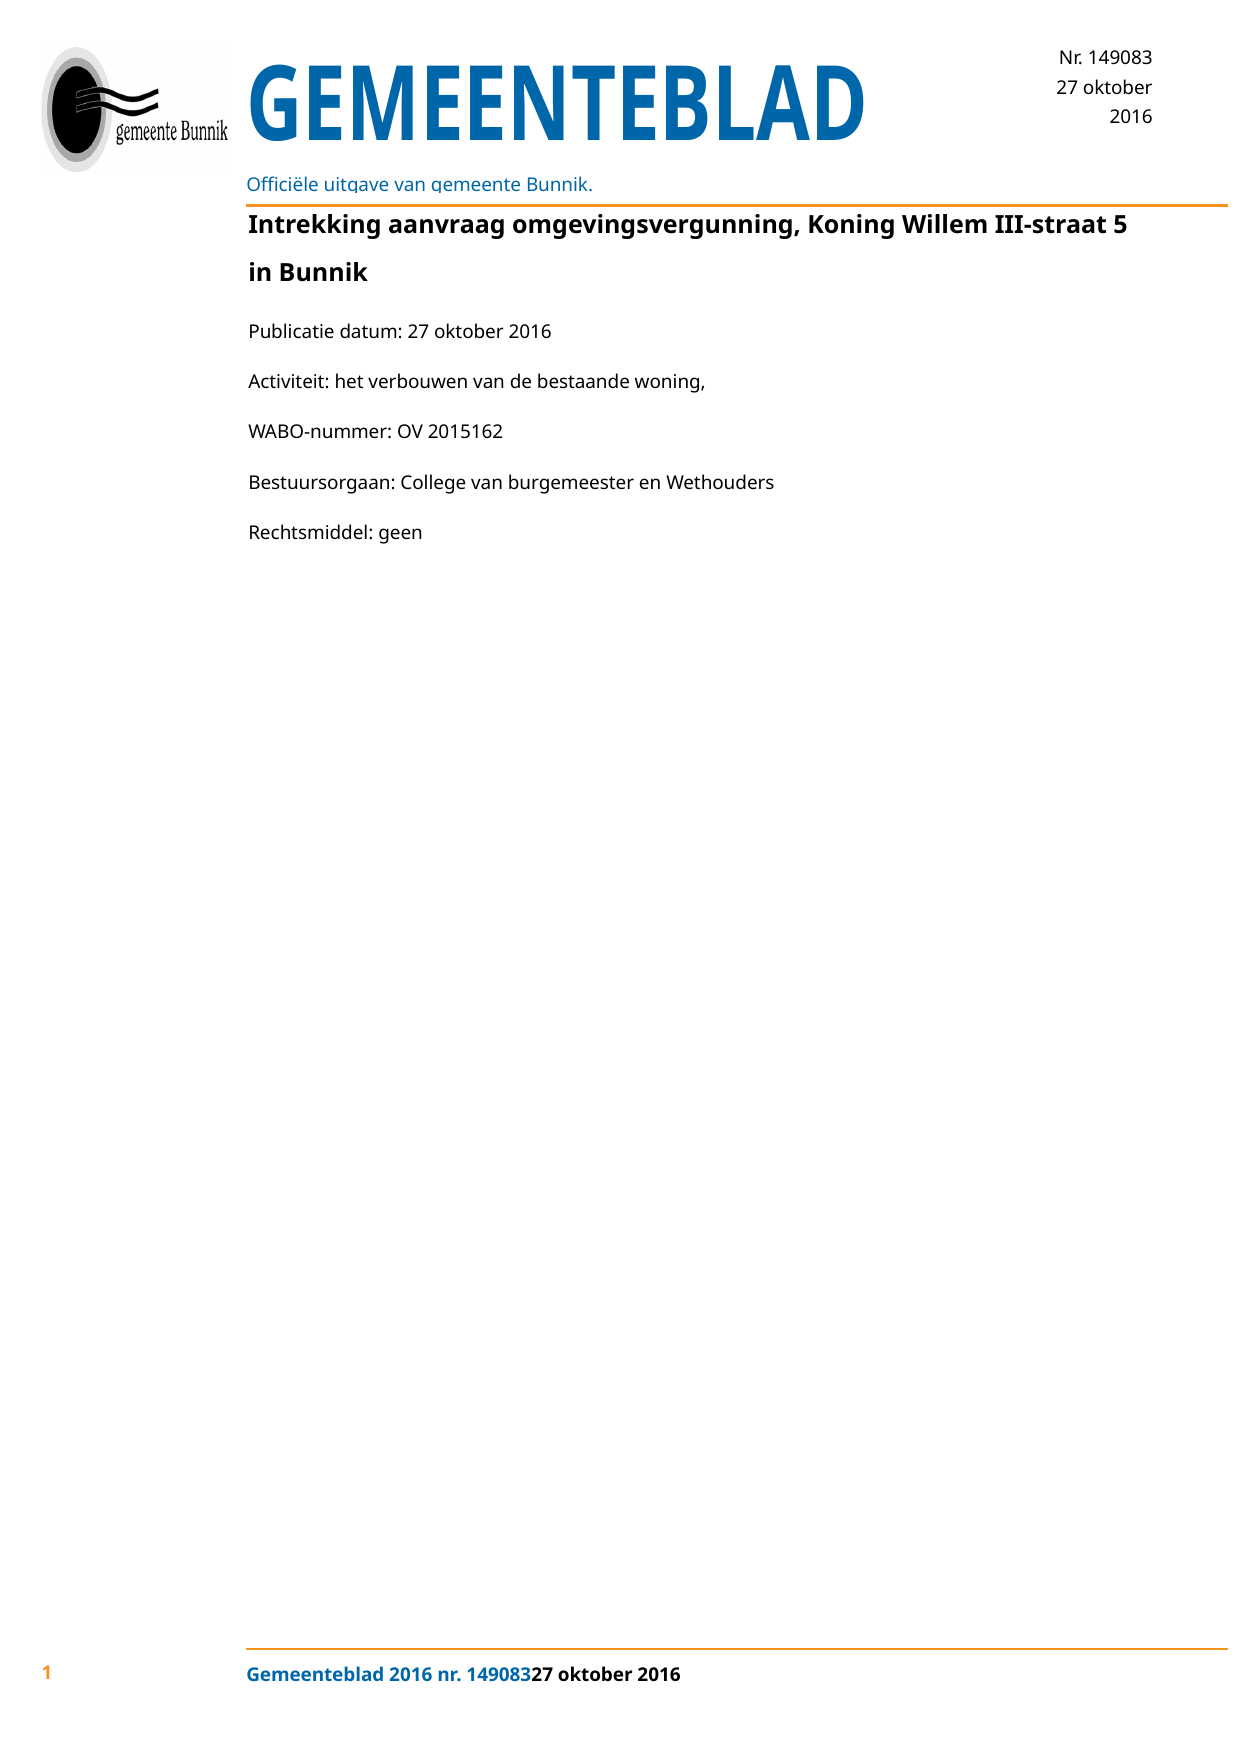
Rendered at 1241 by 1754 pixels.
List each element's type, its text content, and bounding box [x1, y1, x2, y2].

text Bestuursorgaan: College van burgemeester en Wethouders [248, 469, 1152, 495]
text Intrekking aanvraag omgevingsvergunning, Koning Willem III-straat 5 in Bunnik [248, 207, 1152, 288]
text Activiteit: het verbouwen van de bestaande woning, [248, 368, 1152, 394]
text WABO-nummer: OV 2015162 [248, 419, 1152, 444]
text Publicatie datum: 27 oktober 2016 [248, 318, 1152, 344]
text Rechtsmiddel: geen [248, 519, 1152, 545]
picture [41, 47, 231, 172]
